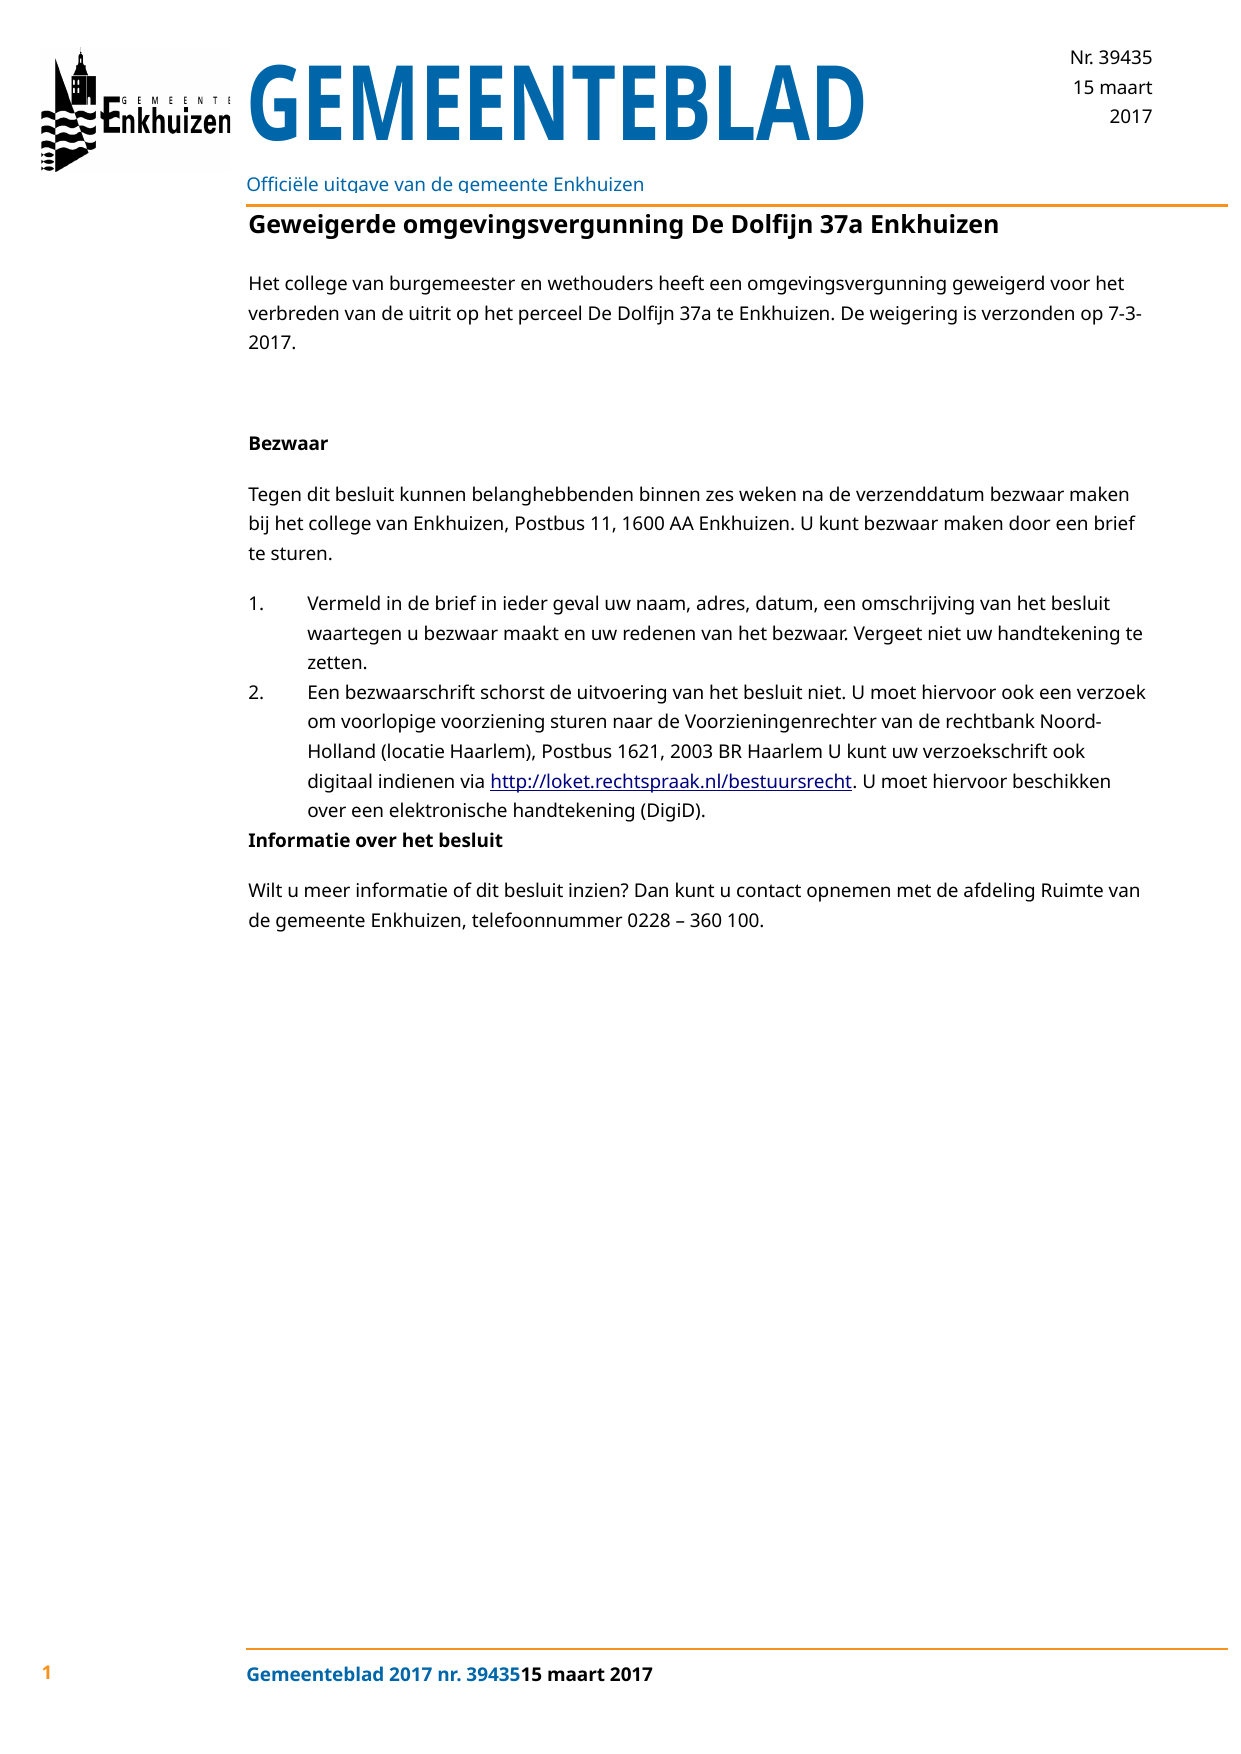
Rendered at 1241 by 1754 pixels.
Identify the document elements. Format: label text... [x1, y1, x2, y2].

text Bezwaar [248, 430, 1152, 456]
text Het college van burgemeester en wethouders heeft een omgevingsvergunning geweigerd voor het verbreden van de uitrit op het perceel De Dolfijn 37a te Enkhuizen. De weigering is verzonden op 7-3-2017. [248, 270, 1152, 355]
text Wilt u meer informatie of dit besluit inzien? Dan kunt u contact opnemen met de afdeling Ruimte van de gemeente Enkhuizen, telefoonnummer 0228 – 360 100. [248, 877, 1152, 933]
text Geweigerde omgevingsvergunning De Dolfijn 37a Enkhuizen [248, 207, 1152, 241]
list Een bezwaarschrift schorst de uitvoering van het besluit niet. U moet hiervoor ook een verzoek om voorlopige voorziening sturen naar de Voorzieningenrechter van de rechtbank Noord-Holland (locatie Haarlem), Postbus 1621, 2003 BR Haarlem U kunt uw verzoekschrift ook digitaal indienen via http://loket.rechtspraak.nl/bestuursrecht. U moet hiervoor beschikken over een elektronische handtekening (DigiD). [248, 679, 1152, 823]
picture [41, 47, 231, 172]
list Vermeld in de brief in ieder geval uw naam, adres, datum, een omschrijving van het besluit waartegen u bezwaar maakt en uw redenen van het bezwaar. Vergeet niet uw handtekening te zetten. [248, 590, 1152, 675]
text Tegen dit besluit kunnen belanghebbenden binnen zes weken na de verzenddatum bezwaar maken bij het college van Enkhuizen, Postbus 11, 1600 AA Enkhuizen. U kunt bezwaar maken door een brief te sturen. [248, 481, 1152, 566]
text Informatie over het besluit [248, 827, 1152, 853]
